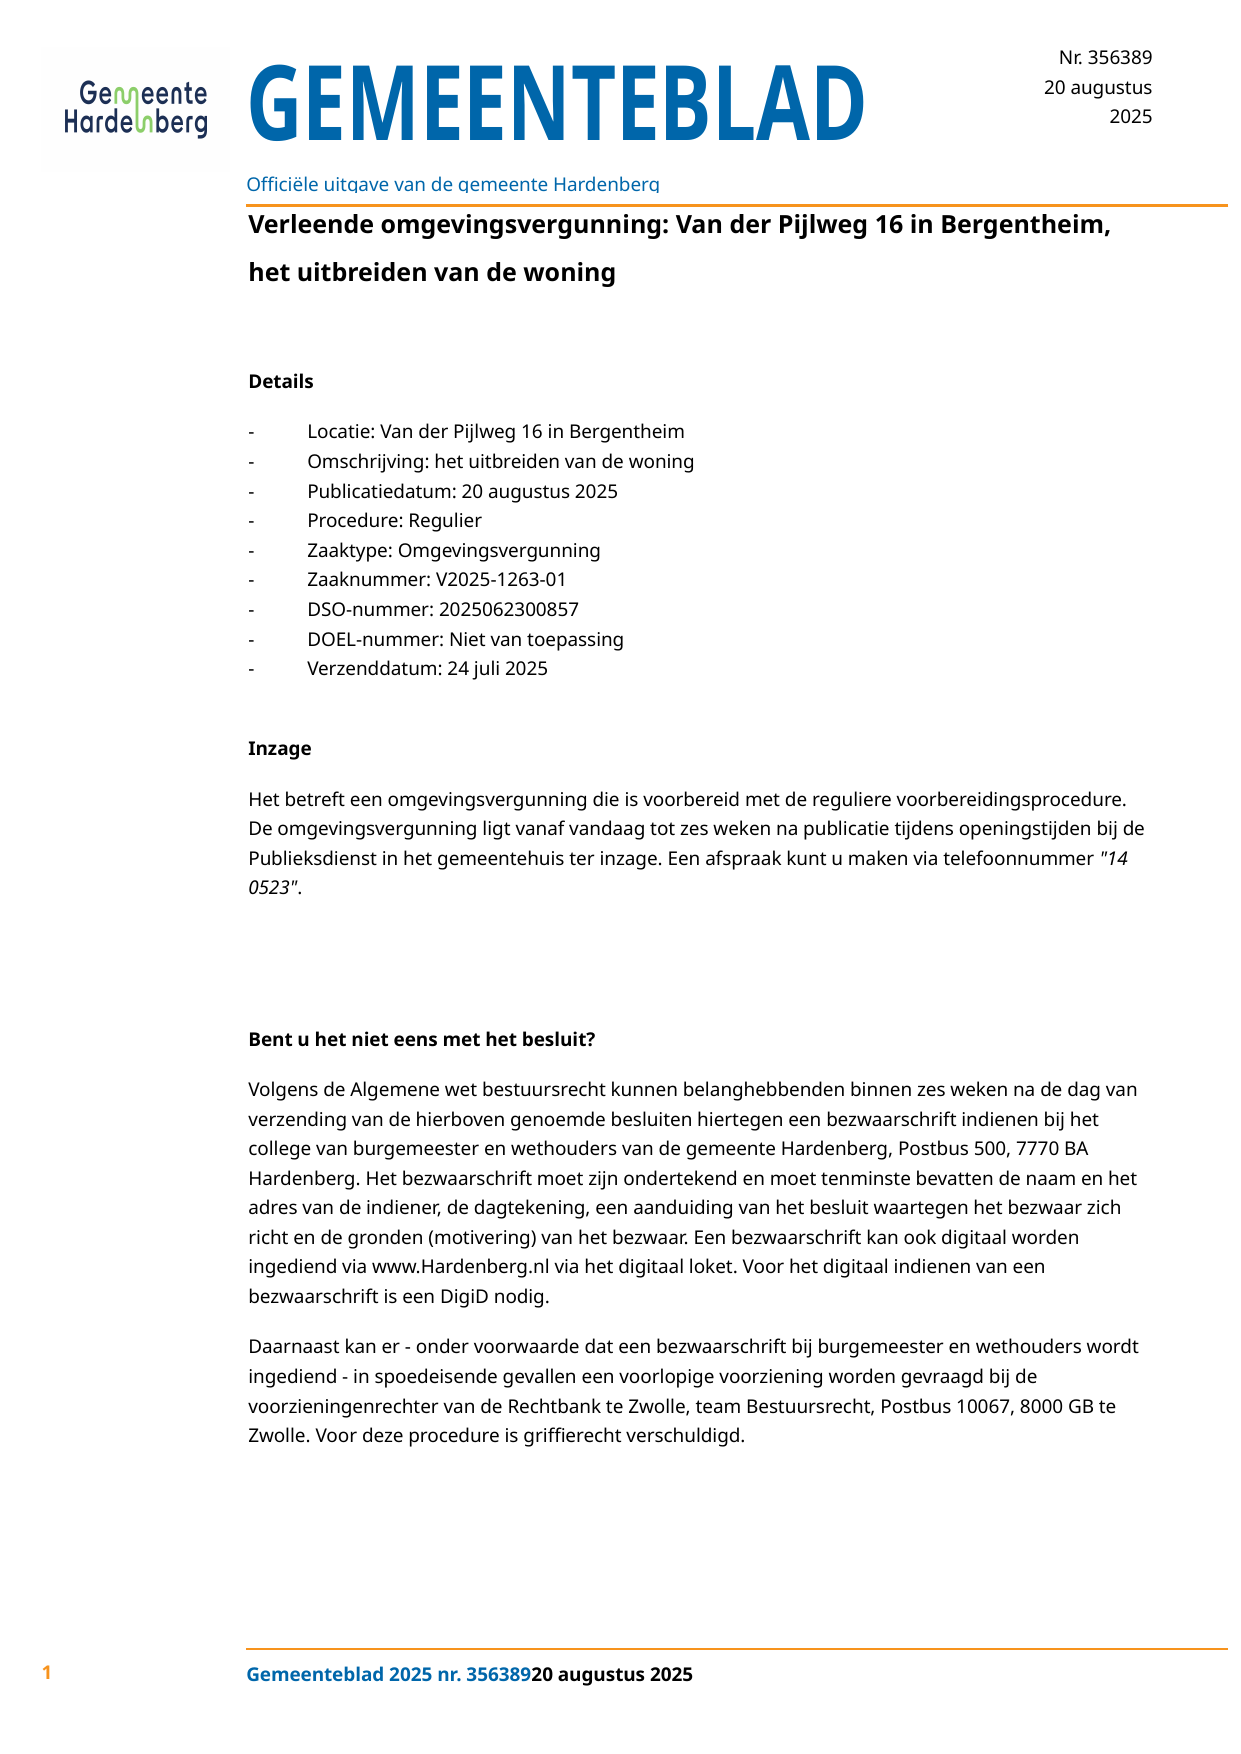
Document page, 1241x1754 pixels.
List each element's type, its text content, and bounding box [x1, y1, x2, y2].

list Omschrijving: het uitbreiden van de woning [248, 448, 1152, 474]
text Daarnaast kan er - onder voorwaarde dat een bezwaarschrift bij burgemeester en wethouders wordt ingediend - in spoedeisende gevallen een voorlopige voorziening worden gevraagd bij de voorzieningenrechter van de Rechtbank te Zwolle, team Bestuursrecht, Postbus 10067, 8000 GB te Zwolle. Voor deze procedure is griffierecht verschuldigd. [248, 1334, 1152, 1448]
text Inzage [248, 735, 1152, 761]
list DSO-nummer: 2025062300857 [248, 596, 1152, 622]
text Het betreft een omgevingsvergunning die is voorbereid met de reguliere voorbereidingsprocedure. De omgevingsvergunning ligt vanaf vandaag tot zes weken na publicatie tijdens openingstijden bij de Publieksdienst in het gemeentehuis ter inzage. Een afspraak kunt u maken via telefoonnummer "14 0523". [248, 786, 1152, 900]
list Publicatiedatum: 20 augustus 2025 [248, 478, 1152, 504]
list Verzenddatum: 24 juli 2025 [248, 655, 1152, 681]
list Procedure: Regulier [248, 507, 1152, 533]
list DOEL-nummer: Niet van toepassing [248, 626, 1152, 652]
text Verleende omgevingsvergunning: Van der Pijlweg 16 in Bergentheim, het uitbreiden van de woning [248, 207, 1152, 288]
list Zaaknummer: V2025-1263-01 [248, 567, 1152, 592]
picture [41, 47, 231, 172]
list Zaaktype: Omgevingsvergunning [248, 537, 1152, 563]
text Volgens de Algemene wet bestuursrecht kunnen belanghebbenden binnen zes weken na de dag van verzending van de hierboven genoemde besluiten hiertegen een bezwaarschrift indienen bij het college van burgemeester en wethouders van de gemeente Hardenberg, Postbus 500, 7770 BA Hardenberg. Het bezwaarschrift moet zijn ondertekend en moet tenminste bevatten de naam en het adres van de indiener, de dagtekening, een aanduiding van het besluit waartegen het bezwaar zich richt en de gronden (motivering) van het bezwaar. Een bezwaarschrift kan ook digitaal worden ingediend via www.Hardenberg.nl via het digitaal loket. Voor het digitaal indienen van een bezwaarschrift is een DigiD nodig. [248, 1076, 1152, 1309]
list Locatie: Van der Pijlweg 16 in Bergentheim [248, 419, 1152, 444]
text Bent u het niet eens met het besluit? [248, 1026, 1152, 1052]
text Details [248, 368, 1152, 394]
